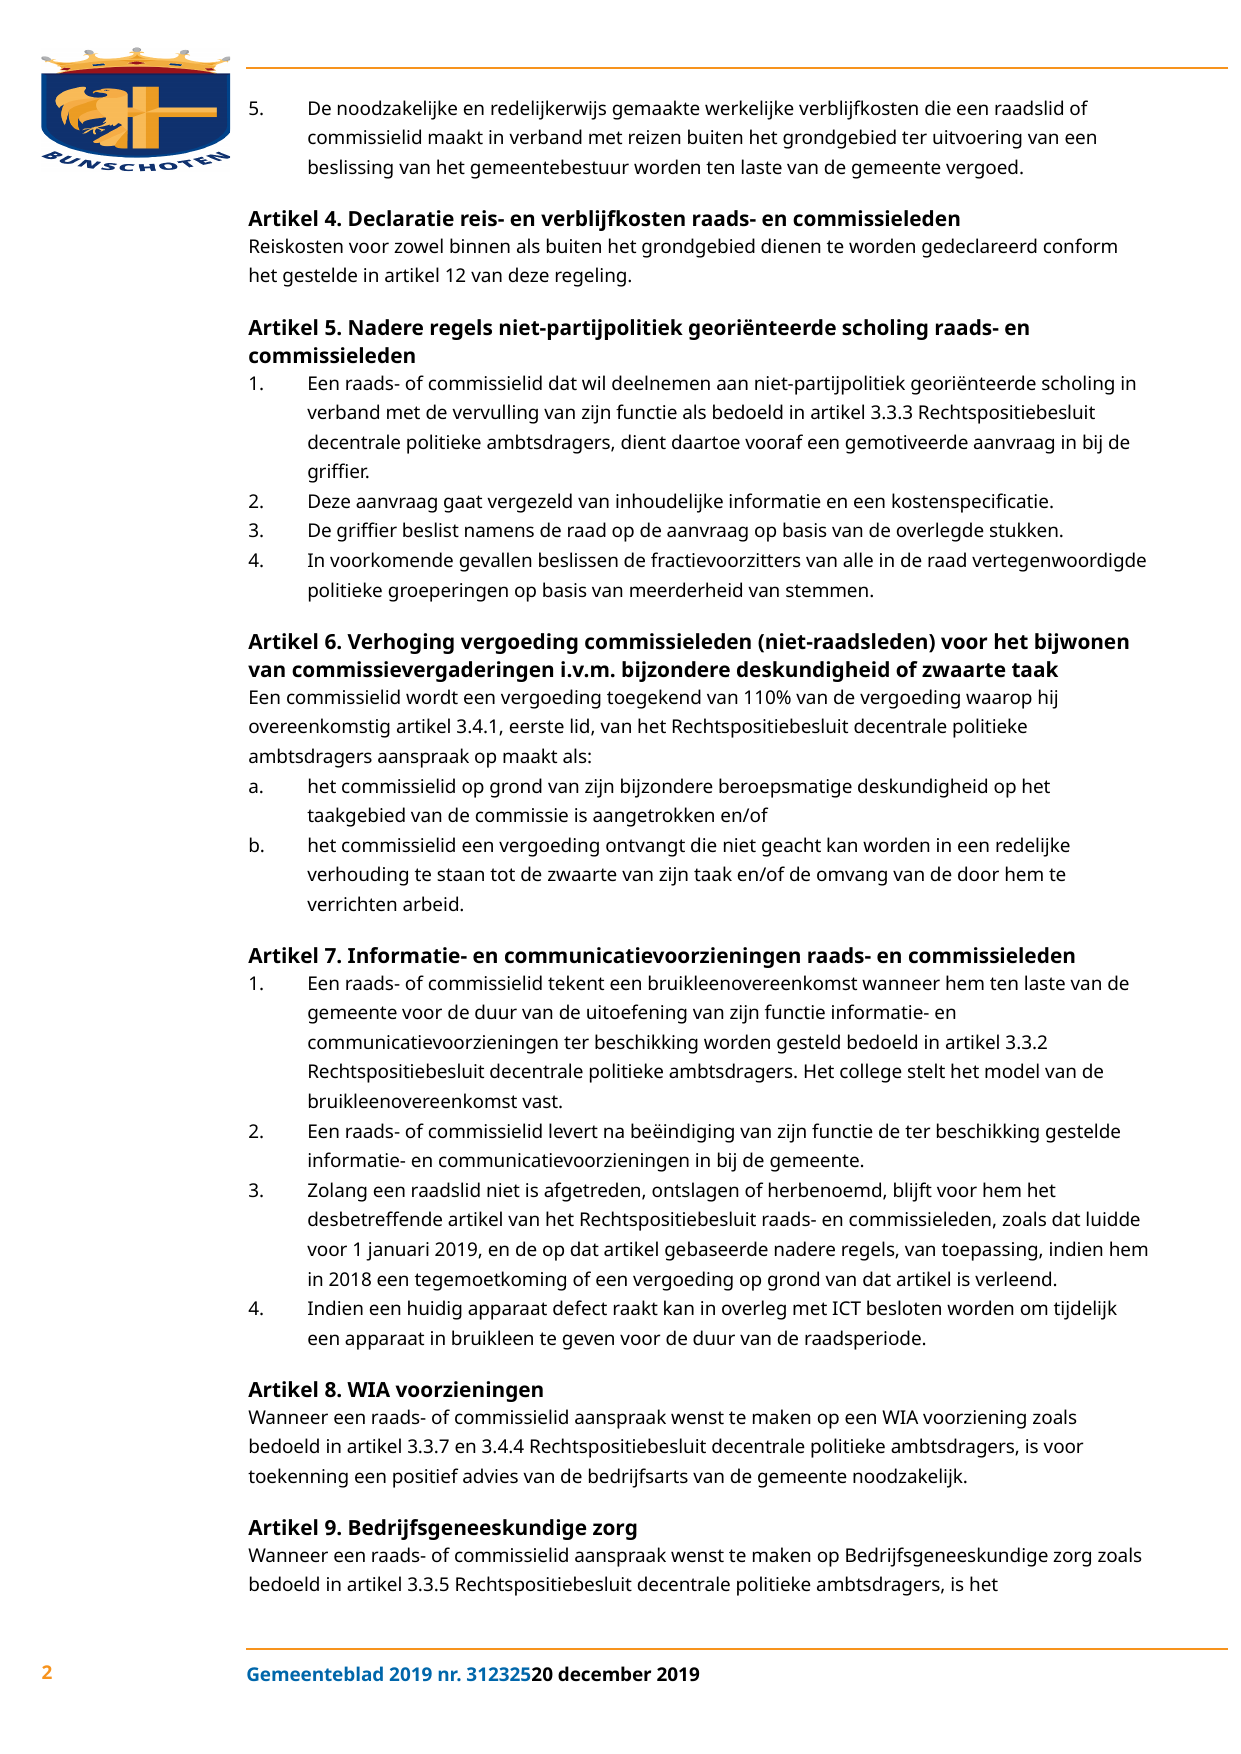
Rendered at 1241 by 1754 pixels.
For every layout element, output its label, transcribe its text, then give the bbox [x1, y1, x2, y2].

list Een raads- of commissielid levert na beëindiging van zijn functie de ter beschikking gestelde informatie- en communicatievoorzieningen in bij de gemeente. [248, 1118, 1152, 1173]
text Artikel 8. WIA voorzieningen [248, 1375, 1152, 1404]
list Zolang een raadslid niet is afgetreden, ontslagen of herbenoemd, blijft voor hem het desbetreffende artikel van het Rechtspositiebesluit raads- en commissieleden, zoals dat luidde voor 1 januari 2019, en de op dat artikel gebaseerde nadere regels, van toepassing, indien hem in 2018 een tegemoetkoming of een vergoeding op grond van dat artikel is verleend. [248, 1177, 1152, 1292]
list Indien een huidig apparaat defect raakt kan in overleg met ICT besloten worden om tijdelijk een apparaat in bruikleen te geven voor de duur van de raadsperiode. [248, 1295, 1152, 1351]
text Artikel 9. Bedrijfsgeneeskundige zorg [248, 1513, 1152, 1542]
text Artikel 4. Declaratie reis- en verblijfkosten raads- en commissieleden [248, 204, 1152, 233]
text Een commissielid wordt een vergoeding toegekend van 110% van de vergoeding waarop hij overeenkomstig artikel 3.4.1, eerste lid, van het Rechtspositiebesluit decentrale politieke ambtsdragers aanspraak op maakt als: [248, 684, 1152, 769]
list De noodzakelijke en redelijkerwijs gemaakte werkelijke verblijfkosten die een raadslid of commissielid maakt in verband met reizen buiten het grondgebied ter uitvoering van een beslissing van het gemeentebestuur worden ten laste van de gemeente vergoed. [248, 95, 1152, 180]
text Artikel 5. Nadere regels niet-partijpolitiek georiënteerde scholing raads- en commissieleden [248, 313, 1152, 370]
text Artikel 6. Verhoging vergoeding commissieleden (niet-raadsleden) voor het bijwonen van commissievergaderingen i.v.m. bijzondere deskundigheid of zwaarte taak [248, 627, 1152, 684]
list Deze aanvraag gaat vergezeld van inhoudelijke informatie en een kostenspecificatie. [248, 488, 1152, 514]
list het commissielid op grond van zijn bijzondere beroepsmatige deskundigheid op het taakgebied van de commissie is aangetrokken en/of [248, 773, 1152, 828]
picture [41, 47, 231, 172]
text Reiskosten voor zowel binnen als buiten het grondgebied dienen te worden gedeclareerd conform het gestelde in artikel 12 van deze regeling. [248, 233, 1152, 288]
list De griffier beslist namens de raad op de aanvraag op basis van de overlegde stukken. [248, 518, 1152, 543]
text Wanneer een raads- of commissielid aanspraak wenst te maken op een WIA voorziening zoals bedoeld in artikel 3.3.7 en 3.4.4 Rechtspositiebesluit decentrale politieke ambtsdragers, is voor toekenning een positief advies van de bedrijfsarts van de gemeente noodzakelijk. [248, 1404, 1152, 1489]
list Een raads- of commissielid dat wil deelnemen aan niet-partijpolitiek georiënteerde scholing in verband met de vervulling van zijn functie als bedoeld in artikel 3.3.3 Rechtspositiebesluit decentrale politieke ambtsdragers, dient daartoe vooraf een gemotiveerde aanvraag in bij de griffier. [248, 370, 1152, 484]
list het commissielid een vergoeding ontvangt die niet geacht kan worden in een redelijke verhouding te staan tot de zwaarte van zijn taak en/of de omvang van de door hem te verrichten arbeid. [248, 832, 1152, 917]
list In voorkomende gevallen beslissen de fractievoorzitters van alle in de raad vertegenwoordigde politieke groeperingen op basis van meerderheid van stemmen. [248, 547, 1152, 602]
text Artikel 7. Informatie- en communicatievoorzieningen raads- en commissieleden [248, 942, 1152, 970]
list Een raads- of commissielid tekent een bruikleenovereenkomst wanneer hem ten laste van de gemeente voor de duur van de uitoefening van zijn functie informatie- en communicatievoorzieningen ter beschikking worden gesteld bedoeld in artikel 3.3.2 Rechtspositiebesluit decentrale politieke ambtsdragers. Het college stelt het model van de bruikleenovereenkomst vast. [248, 970, 1152, 1114]
text Wanneer een raads- of commissielid aanspraak wenst te maken op Bedrijfsgeneeskundige zorg zoals bedoeld in artikel 3.3.5 Rechtspositiebesluit decentrale politieke ambtsdragers, is het [248, 1542, 1152, 1597]
